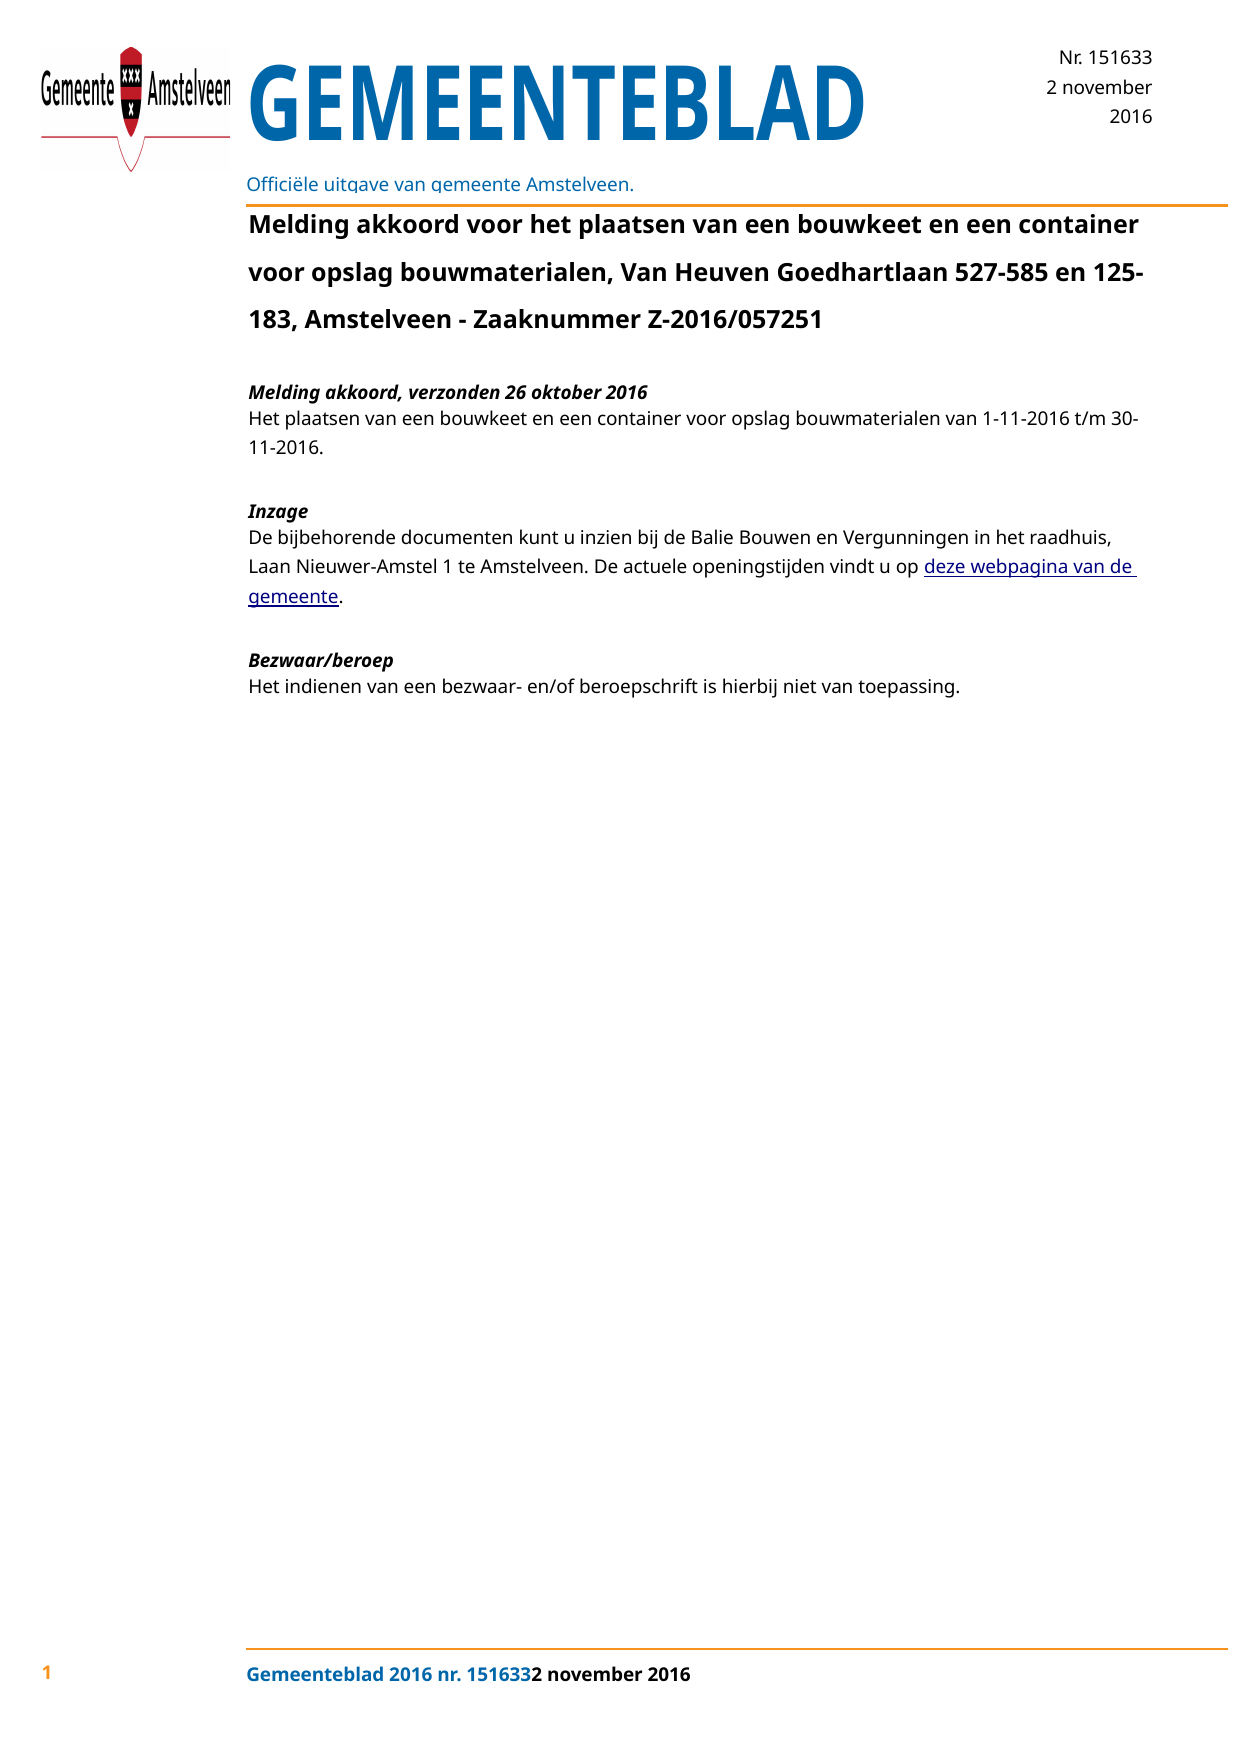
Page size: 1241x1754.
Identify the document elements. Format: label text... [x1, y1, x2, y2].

text Melding akkoord, verzonden 26 oktober 2016 [248, 379, 1152, 405]
text Het indienen van een bezwaar- en/of beroepschrift is hierbij niet van toepassing. [248, 673, 1152, 699]
text Het plaatsen van een bouwkeet en een container voor opslag bouwmaterialen van 1-11-2016 t/m 30-11-2016. [248, 405, 1152, 460]
text Bezwaar/beroep [248, 647, 1152, 673]
text Inzage [248, 498, 1152, 524]
text Melding akkoord voor het plaatsen van een bouwkeet en een container voor opslag bouwmaterialen, Van Heuven Goedhartlaan 527-585 en 125-183, Amstelveen - Zaaknummer Z-2016/057251 [248, 207, 1152, 336]
picture [41, 47, 231, 172]
text De bijbehorende documenten kunt u inzien bij de Balie Bouwen en Vergunningen in het raadhuis, Laan Nieuwer-Amstel 1 te Amstelveen. De actuele openingstijden vindt u op deze webpagina van de gemeente. [248, 524, 1152, 609]
